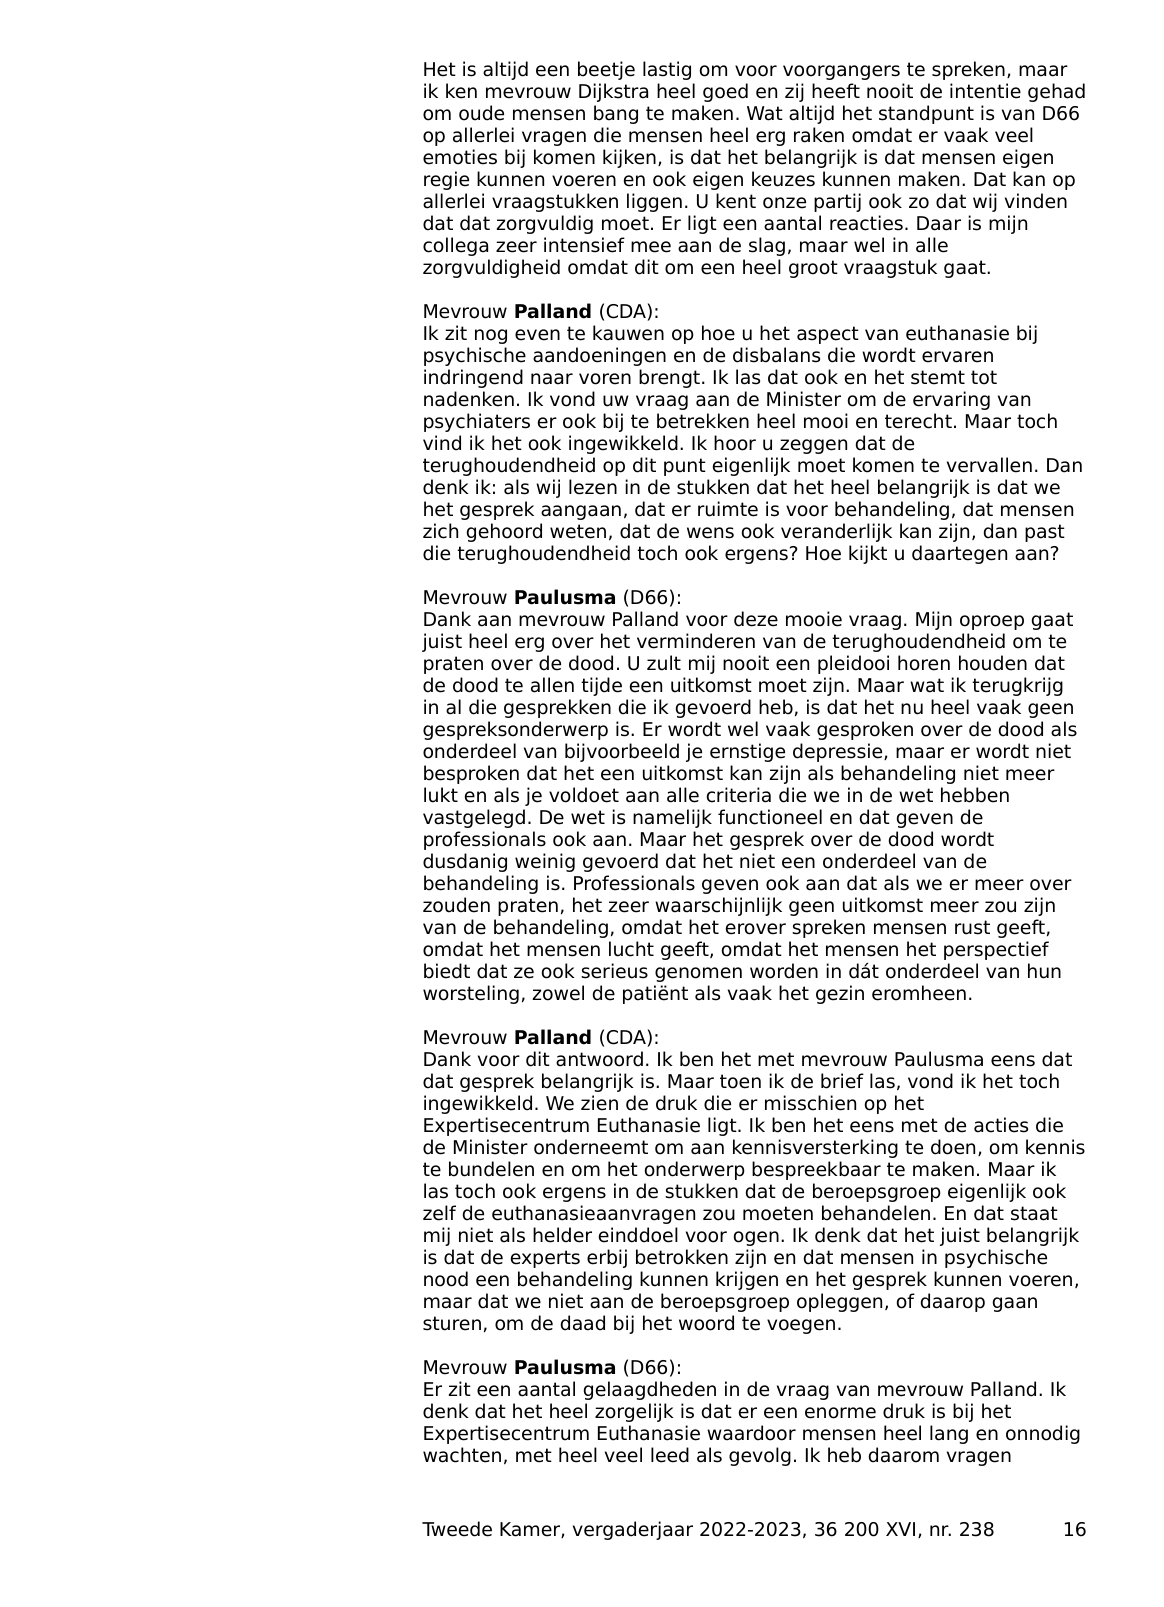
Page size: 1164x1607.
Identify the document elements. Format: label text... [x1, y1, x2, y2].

text Mevrouw Palland (CDA): [422, 1027, 1087, 1049]
text Het is altijd een beetje lastig om voor voorgangers te spreken, maar ik ken mevrouw Dijkstra heel goed en zij heeft nooit de intentie gehad om oude mensen bang te maken. Wat altijd het standpunt is van D66 op allerlei vragen die mensen heel erg raken omdat er vaak veel emoties bij komen kijken, is dat het belangrijk is dat mensen eigen regie kunnen voeren en ook eigen keuzes kunnen maken. Dat kan op allerlei vraagstukken liggen. U kent onze partij ook zo dat wij vinden dat dat zorgvuldig moet. Er ligt een aantal reacties. Daar is mijn collega zeer intensief mee aan de slag, maar wel in alle zorgvuldigheid omdat dit om een heel groot vraagstuk gaat. [422, 59, 1087, 279]
text Er zit een aantal gelaagdheden in de vraag van mevrouw Palland. Ik denk dat het heel zorgelijk is dat er een enorme druk is bij het Expertisecentrum Euthanasie waardoor mensen heel lang en onnodig wachten, met heel veel leed als gevolg. Ik heb daarom vragen [422, 1379, 1087, 1467]
text Mevrouw Paulusma (D66): [422, 1357, 1087, 1379]
text Ik zit nog even te kauwen op hoe u het aspect van euthanasie bij psychische aandoeningen en de disbalans die wordt ervaren indringend naar voren brengt. Ik las dat ook en het stemt tot nadenken. Ik vond uw vraag aan de Minister om de ervaring van psychiaters er ook bij te betrekken heel mooi en terecht. Maar toch vind ik het ook ingewikkeld. Ik hoor u zeggen dat de terughoudendheid op dit punt eigenlijk moet komen te vervallen. Dan denk ik: als wij lezen in de stukken dat het heel belangrijk is dat we het gesprek aangaan, dat er ruimte is voor behandeling, dat mensen zich gehoord weten, dat de wens ook veranderlijk kan zijn, dan past die terughoudendheid toch ook ergens? Hoe kijkt u daartegen aan? [422, 323, 1087, 565]
text Mevrouw Paulusma (D66): [422, 587, 1087, 609]
text Mevrouw Palland (CDA): [422, 301, 1087, 323]
text Dank aan mevrouw Palland voor deze mooie vraag. Mijn oproep gaat juist heel erg over het verminderen van de terughoudendheid om te praten over de dood. U zult mij nooit een pleidooi horen houden dat de dood te allen tijde een uitkomst moet zijn. Maar wat ik terugkrijg in al die gesprekken die ik gevoerd heb, is dat het nu heel vaak geen gespreksonderwerp is. Er wordt wel vaak gesproken over de dood als onderdeel van bijvoorbeeld je ernstige depressie, maar er wordt niet besproken dat het een uitkomst kan zijn als behandeling niet meer lukt en als je voldoet aan alle criteria die we in de wet hebben vastgelegd. De wet is namelijk functioneel en dat geven de professionals ook aan. Maar het gesprek over de dood wordt dusdanig weinig gevoerd dat het niet een onderdeel van de behandeling is. Professionals geven ook aan dat als we er meer over zouden praten, het zeer waarschijnlijk geen uitkomst meer zou zijn van de behandeling, omdat het erover spreken mensen rust geeft, omdat het mensen lucht geeft, omdat het mensen het perspectief biedt dat ze ook serieus genomen worden in dát onderdeel van hun worsteling, zowel de patiënt als vaak het gezin eromheen. [422, 609, 1087, 1004]
text Dank voor dit antwoord. Ik ben het met mevrouw Paulusma eens dat dat gesprek belangrijk is. Maar toen ik de brief las, vond ik het toch ingewikkeld. We zien de druk die er misschien op het Expertisecentrum Euthanasie ligt. Ik ben het eens met de acties die de Minister onderneemt om aan kennisversterking te doen, om kennis te bundelen en om het onderwerp bespreekbaar te maken. Maar ik las toch ook ergens in de stukken dat de beroepsgroep eigenlijk ook zelf de euthanasieaanvragen zou moeten behandelen. En dat staat mij niet als helder einddoel voor ogen. Ik denk dat het juist belangrijk is dat de experts erbij betrokken zijn en dat mensen in psychische nood een behandeling kunnen krijgen en het gesprek kunnen voeren, maar dat we niet aan de beroepsgroep opleggen, of daarop gaan sturen, om de daad bij het woord te voegen. [422, 1049, 1087, 1334]
